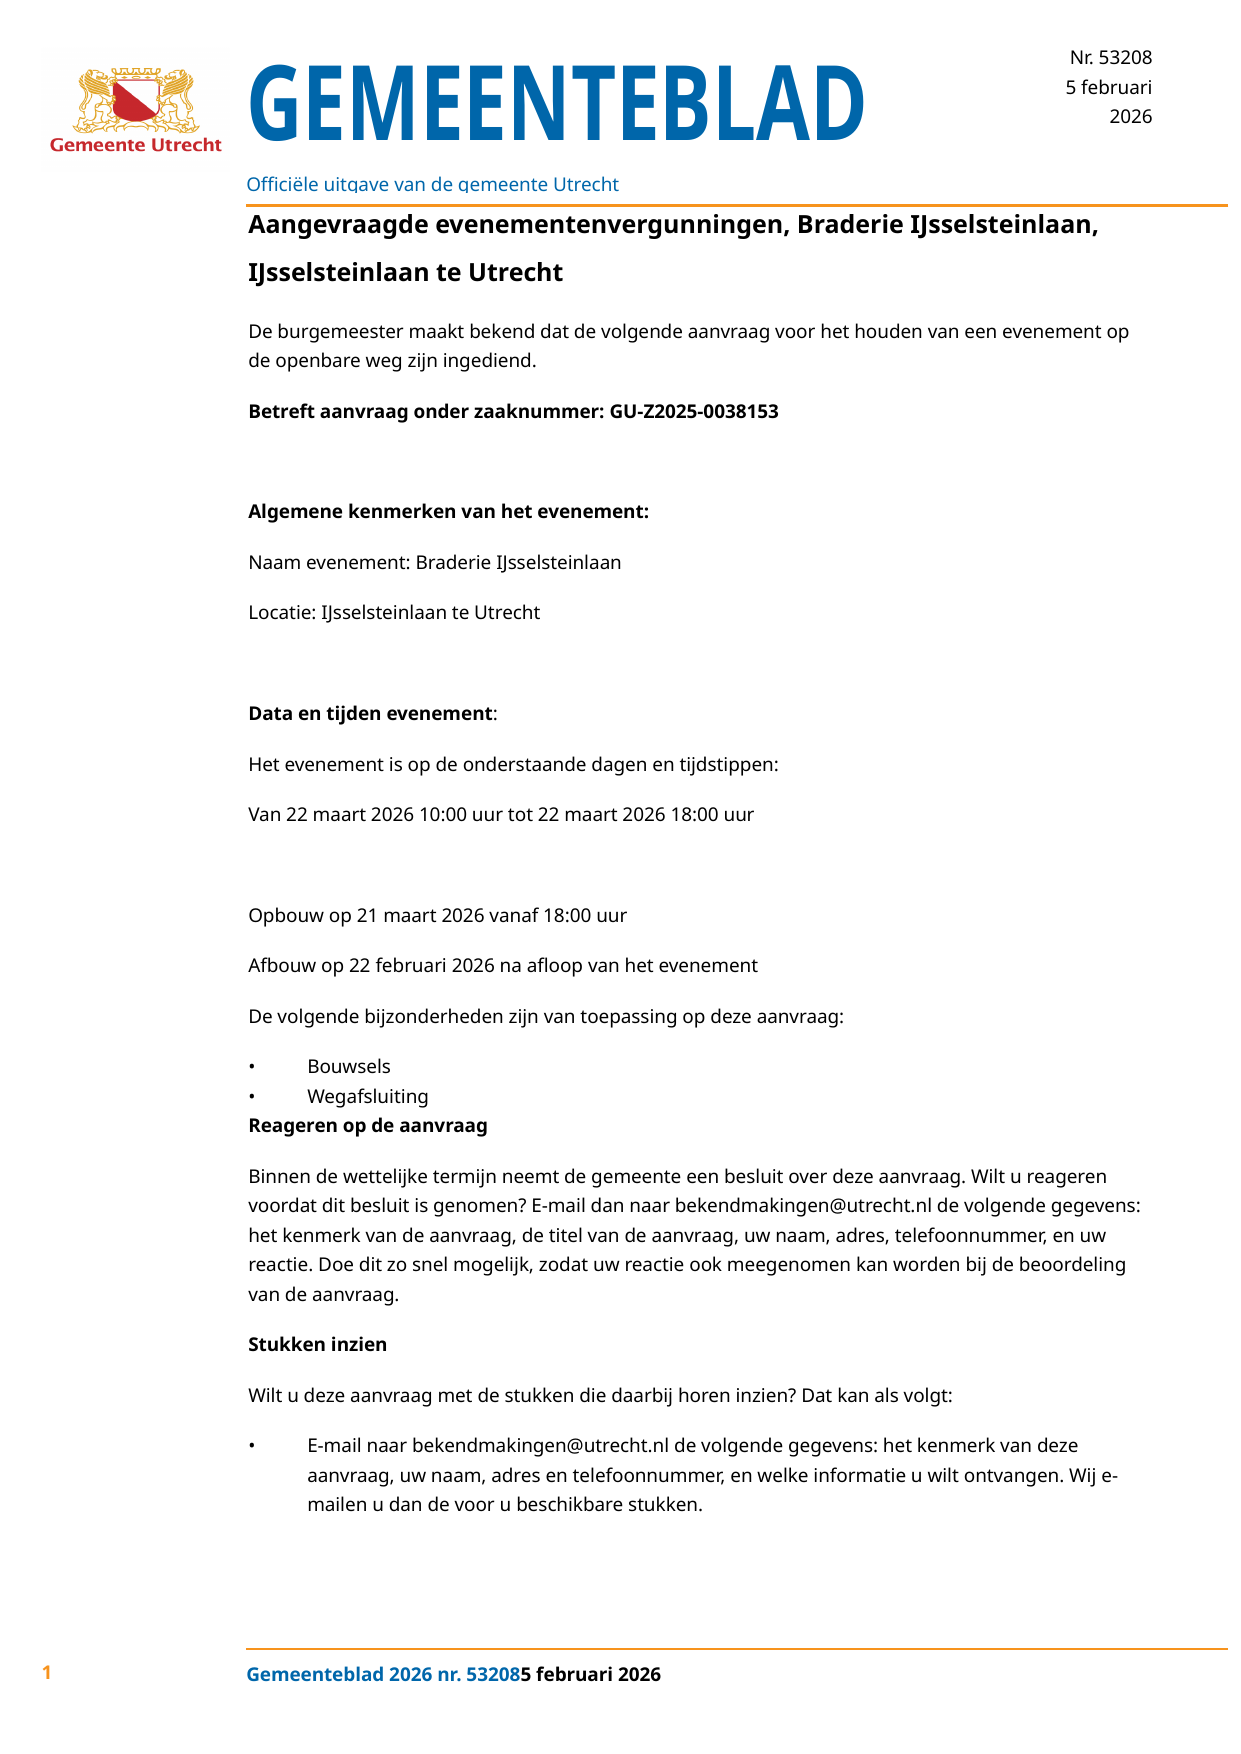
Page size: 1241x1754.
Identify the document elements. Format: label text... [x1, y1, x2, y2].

text De volgende bijzonderheden zijn van toepassing op deze aanvraag: [248, 1003, 1152, 1029]
text Binnen de wettelijke termijn neemt de gemeente een besluit over deze aanvraag. Wilt u reageren voordat dit besluit is genomen? E-mail dan naar bekendmakingen@utrecht.nl de volgende gegevens: het kenmerk van de aanvraag, de titel van de aanvraag, uw naam, adres, telefoonnummer, en uw reactie. Doe dit zo snel mogelijk, zodat uw reactie ook meegenomen kan worden bij de beoordeling van de aanvraag. [248, 1163, 1152, 1307]
text De burgemeester maakt bekend dat de volgende aanvraag voor het houden van een evenement op de openbare weg zijn ingediend. [248, 318, 1152, 373]
text Wilt u deze aanvraag met de stukken die daarbij horen inzien? Dat kan als volgt: [248, 1382, 1152, 1408]
text Opbouw op 21 maart 2026 vanaf 18:00 uur [248, 902, 1152, 928]
text Stukken inzien [248, 1332, 1152, 1357]
text Het evenement is op de onderstaande dagen en tijdstippen: [248, 751, 1152, 777]
text Reageren op de aanvraag [248, 1112, 1152, 1138]
text Aangevraagde evenementenvergunningen, Braderie IJsselsteinlaan, IJsselsteinlaan te Utrecht [248, 207, 1152, 288]
text Data en tijden evenement: [248, 700, 1152, 726]
text Betreft aanvraag onder zaaknummer: GU-Z2025-0038153 [248, 398, 1152, 424]
text Naam evenement: Braderie IJsselsteinlaan [248, 549, 1152, 575]
text Afbouw op 22 februari 2026 na afloop van het evenement [248, 952, 1152, 978]
list Wegafsluiting [248, 1083, 1152, 1109]
text Locatie: IJsselsteinlaan te Utrecht [248, 599, 1152, 625]
text Van 22 maart 2026 10:00 uur tot 22 maart 2026 18:00 uur [248, 801, 1152, 827]
text Algemene kenmerken van het evenement: [248, 499, 1152, 524]
list Bouwsels [248, 1053, 1152, 1079]
picture [41, 47, 231, 172]
list E-mail naar bekendmakingen@utrecht.nl de volgende gegevens: het kenmerk van deze aanvraag, uw naam, adres en telefoonnummer, en welke informatie u wilt ontvangen. Wij e-mailen u dan de voor u beschikbare stukken. [248, 1432, 1152, 1517]
